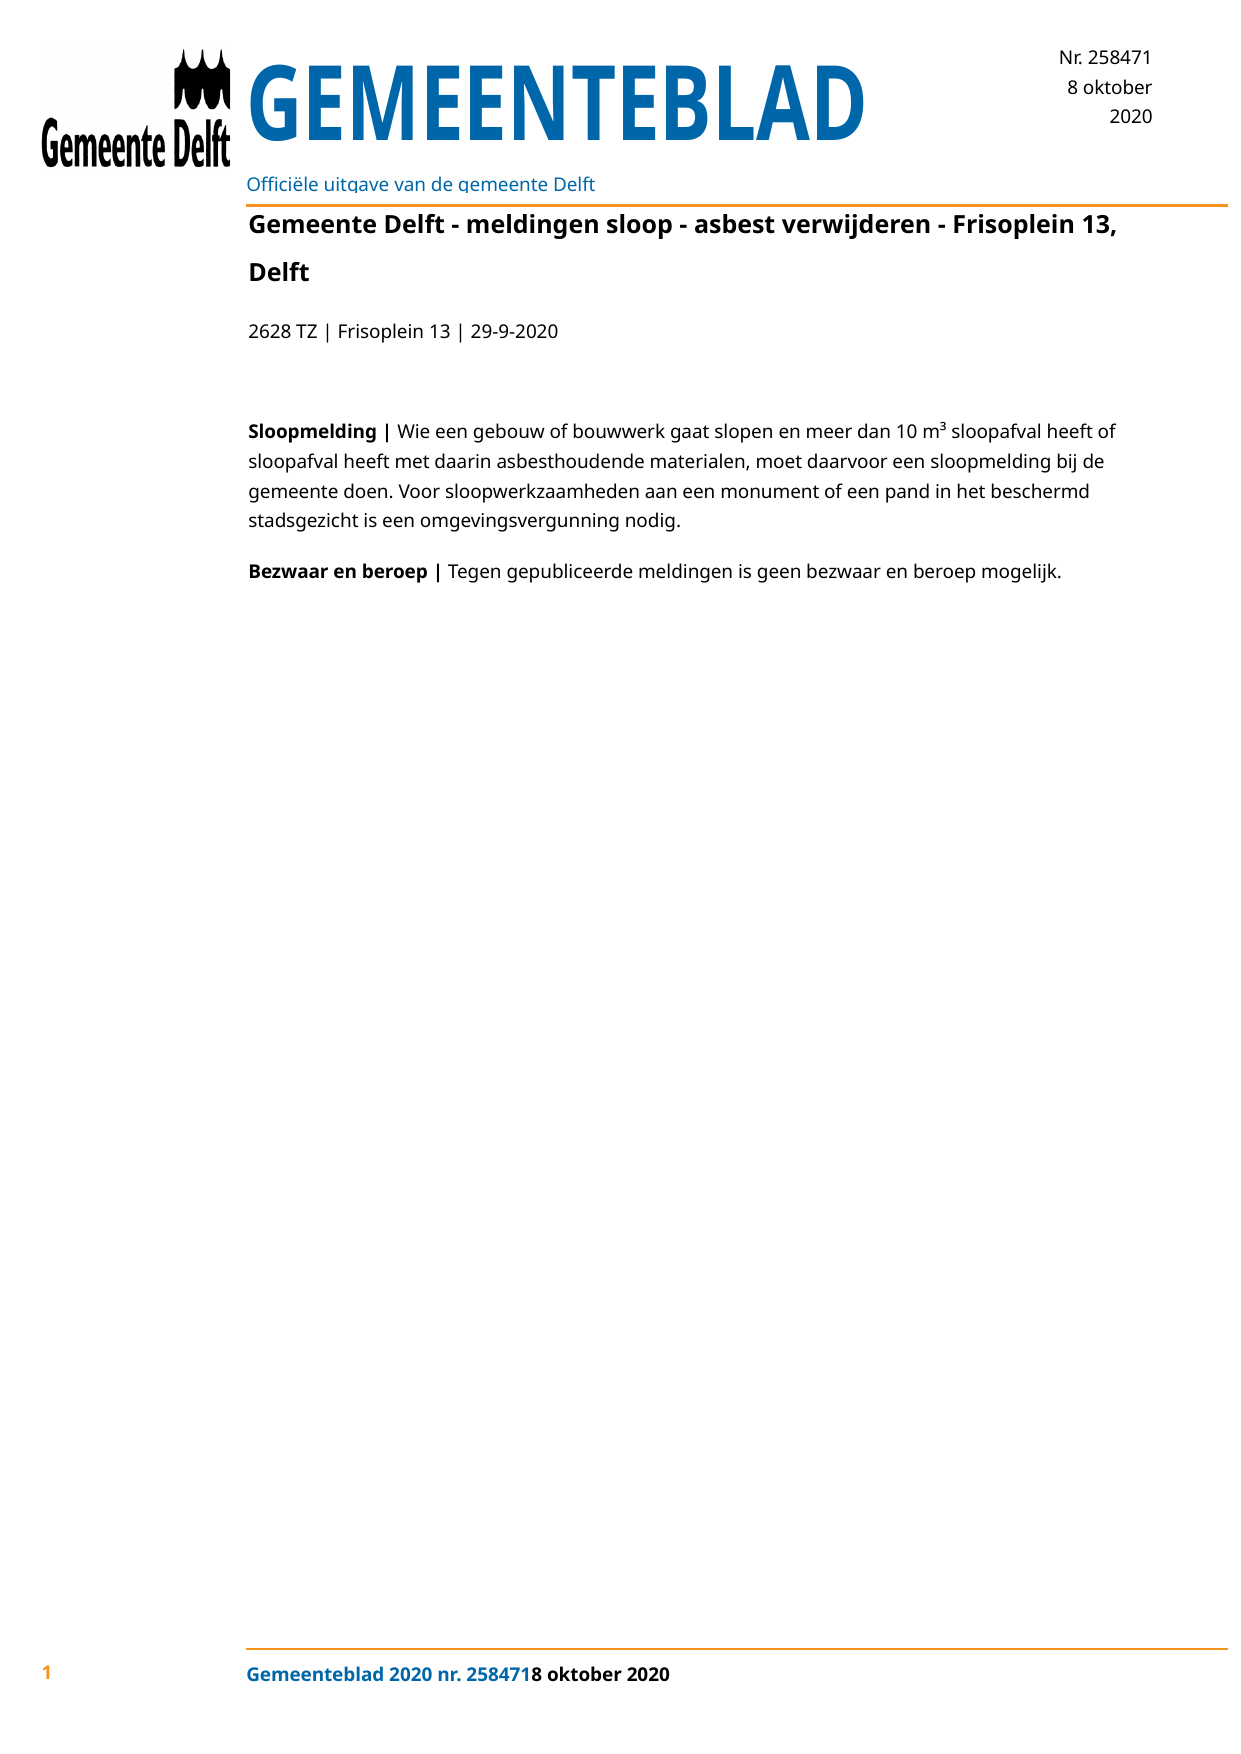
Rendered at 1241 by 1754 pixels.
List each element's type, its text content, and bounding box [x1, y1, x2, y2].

text 2628 TZ | Frisoplein 13 | 29-9-2020 [248, 318, 1152, 344]
text Bezwaar en beroep | Tegen gepubliceerde meldingen is geen bezwaar en beroep mogelijk. [248, 558, 1152, 584]
text Gemeente Delft - meldingen sloop - asbest verwijderen - Frisoplein 13, Delft [248, 207, 1152, 288]
text Sloopmelding | Wie een gebouw of bouwwerk gaat slopen en meer dan 10 m³ sloopafval heeft of sloopafval heeft met daarin asbesthoudende materialen, moet daarvoor een sloopmelding bij de gemeente doen. Voor sloopwerkzaamheden aan een monument of een pand in het beschermd stadsgezicht is een omgevingsvergunning nodig. [248, 419, 1152, 533]
picture [41, 47, 231, 172]
